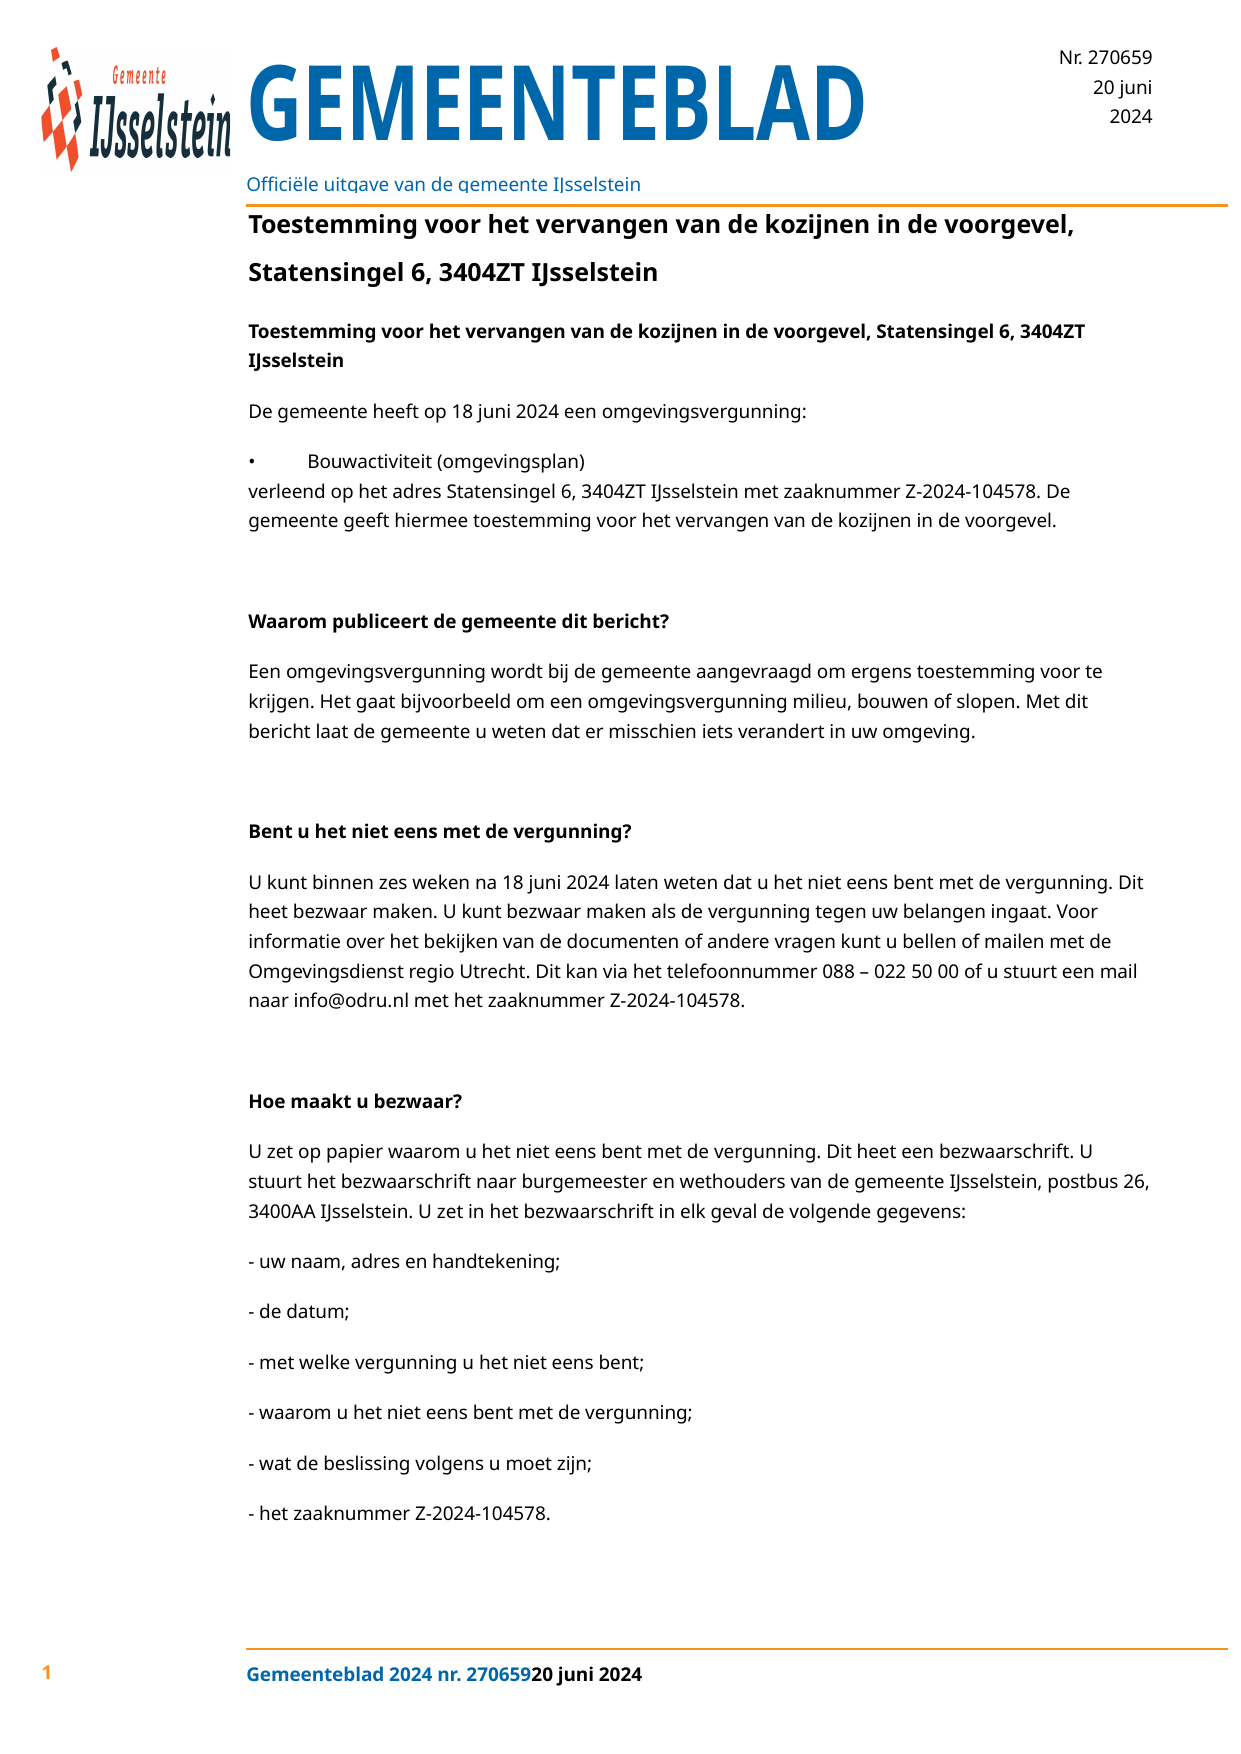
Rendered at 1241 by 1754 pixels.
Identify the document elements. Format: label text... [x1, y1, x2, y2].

text Een omgevingsvergunning wordt bij de gemeente aangevraagd om ergens toestemming voor te krijgen. Het gaat bijvoorbeeld om een omgevingsvergunning milieu, bouwen of slopen. Met dit bericht laat de gemeente u weten dat er misschien iets verandert in uw omgeving. [248, 659, 1152, 744]
text Toestemming voor het vervangen van de kozijnen in de voorgevel, Statensingel 6, 3404ZT IJsselstein [248, 318, 1152, 373]
text - wat de beslissing volgens u moet zijn; [248, 1450, 1152, 1476]
picture [41, 47, 231, 172]
text - waarom u het niet eens bent met de vergunning; [248, 1399, 1152, 1425]
text - het zaaknummer Z-2024-104578. [248, 1500, 1152, 1526]
text Waarom publiceert de gemeente dit bericht? [248, 608, 1152, 634]
text - uw naam, adres en handtekening; [248, 1248, 1152, 1274]
list Bouwactiviteit (omgevingsplan) [248, 448, 1152, 474]
text - met welke vergunning u het niet eens bent; [248, 1349, 1152, 1375]
text U kunt binnen zes weken na 18 juni 2024 laten weten dat u het niet eens bent met de vergunning. Dit heet bezwaar maken. U kunt bezwaar maken als de vergunning tegen uw belangen ingaat. Voor informatie over het bekijken van de documenten of andere vragen kunt u bellen of mailen met de Omgevingsdienst regio Utrecht. Dit kan via het telefoonnummer 088 – 022 50 00 of u stuurt een mail naar info@odru.nl met het zaaknummer Z-2024-104578. [248, 869, 1152, 1013]
text Toestemming voor het vervangen van de kozijnen in de voorgevel, Statensingel 6, 3404ZT IJsselstein [248, 207, 1152, 288]
text De gemeente heeft op 18 juni 2024 een omgevingsvergunning: [248, 398, 1152, 424]
text Bent u het niet eens met de vergunning? [248, 819, 1152, 844]
text - de datum; [248, 1299, 1152, 1324]
text Hoe maakt u bezwaar? [248, 1088, 1152, 1114]
text U zet op papier waarom u het niet eens bent met de vergunning. Dit heet een bezwaarschrift. U stuurt het bezwaarschrift naar burgemeester en wethouders van de gemeente IJsselstein, postbus 26, 3400AA IJsselstein. U zet in het bezwaarschrift in elk geval de volgende gegevens: [248, 1139, 1152, 1224]
text verleend op het adres Statensingel 6, 3404ZT IJsselstein met zaaknummer Z-2024-104578. De gemeente geeft hiermee toestemming voor het vervangen van de kozijnen in de voorgevel. [248, 478, 1152, 533]
